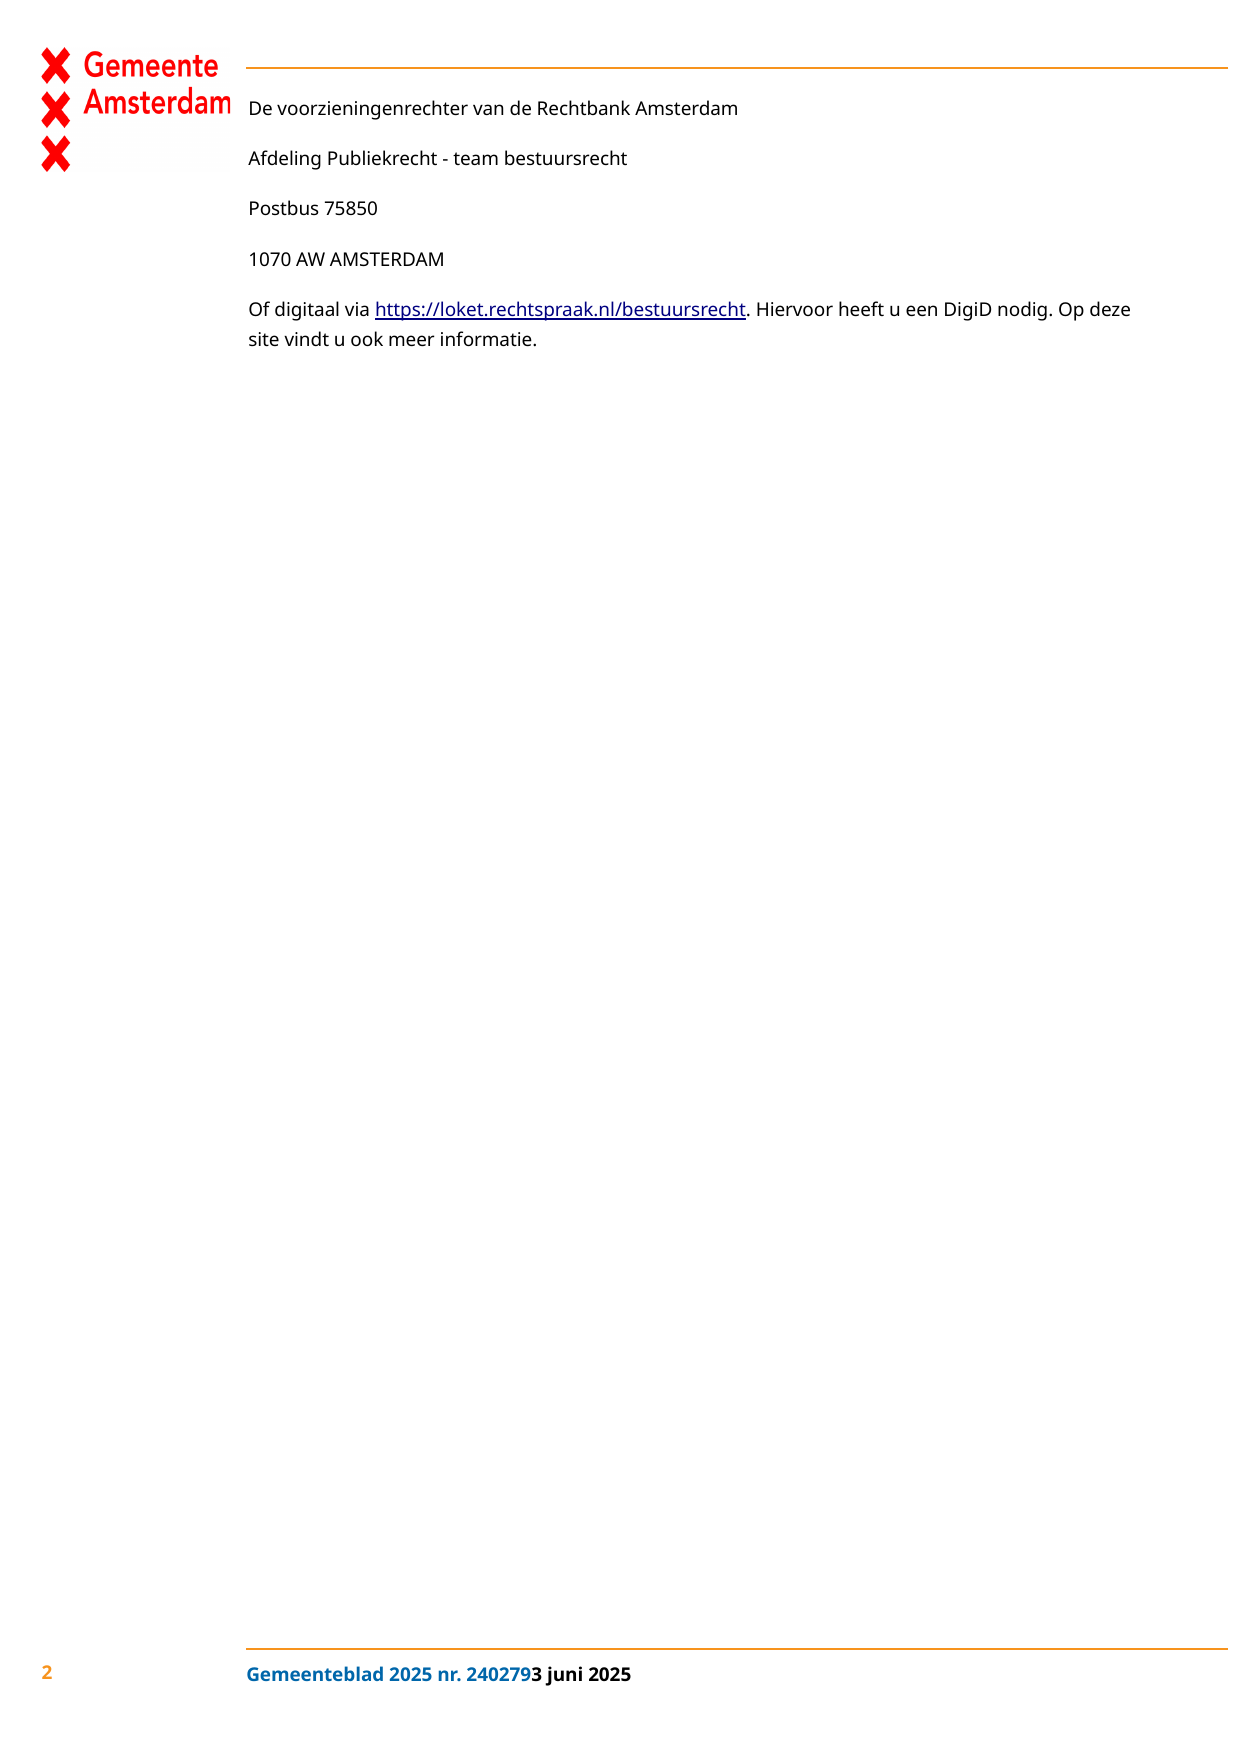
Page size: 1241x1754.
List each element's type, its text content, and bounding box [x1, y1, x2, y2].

text Postbus 75850 [248, 196, 1152, 221]
text Afdeling Publiekrecht - team bestuursrecht [248, 145, 1152, 171]
text De voorzieningenrechter van de Rechtbank Amsterdam [248, 95, 1152, 121]
picture [41, 47, 231, 172]
text 1070 AW AMSTERDAM [248, 246, 1152, 272]
text Of digitaal via https://loket.rechtspraak.nl/bestuursrecht. Hiervoor heeft u een DigiD nodig. Op deze site vindt u ook meer informatie. [248, 296, 1152, 352]
